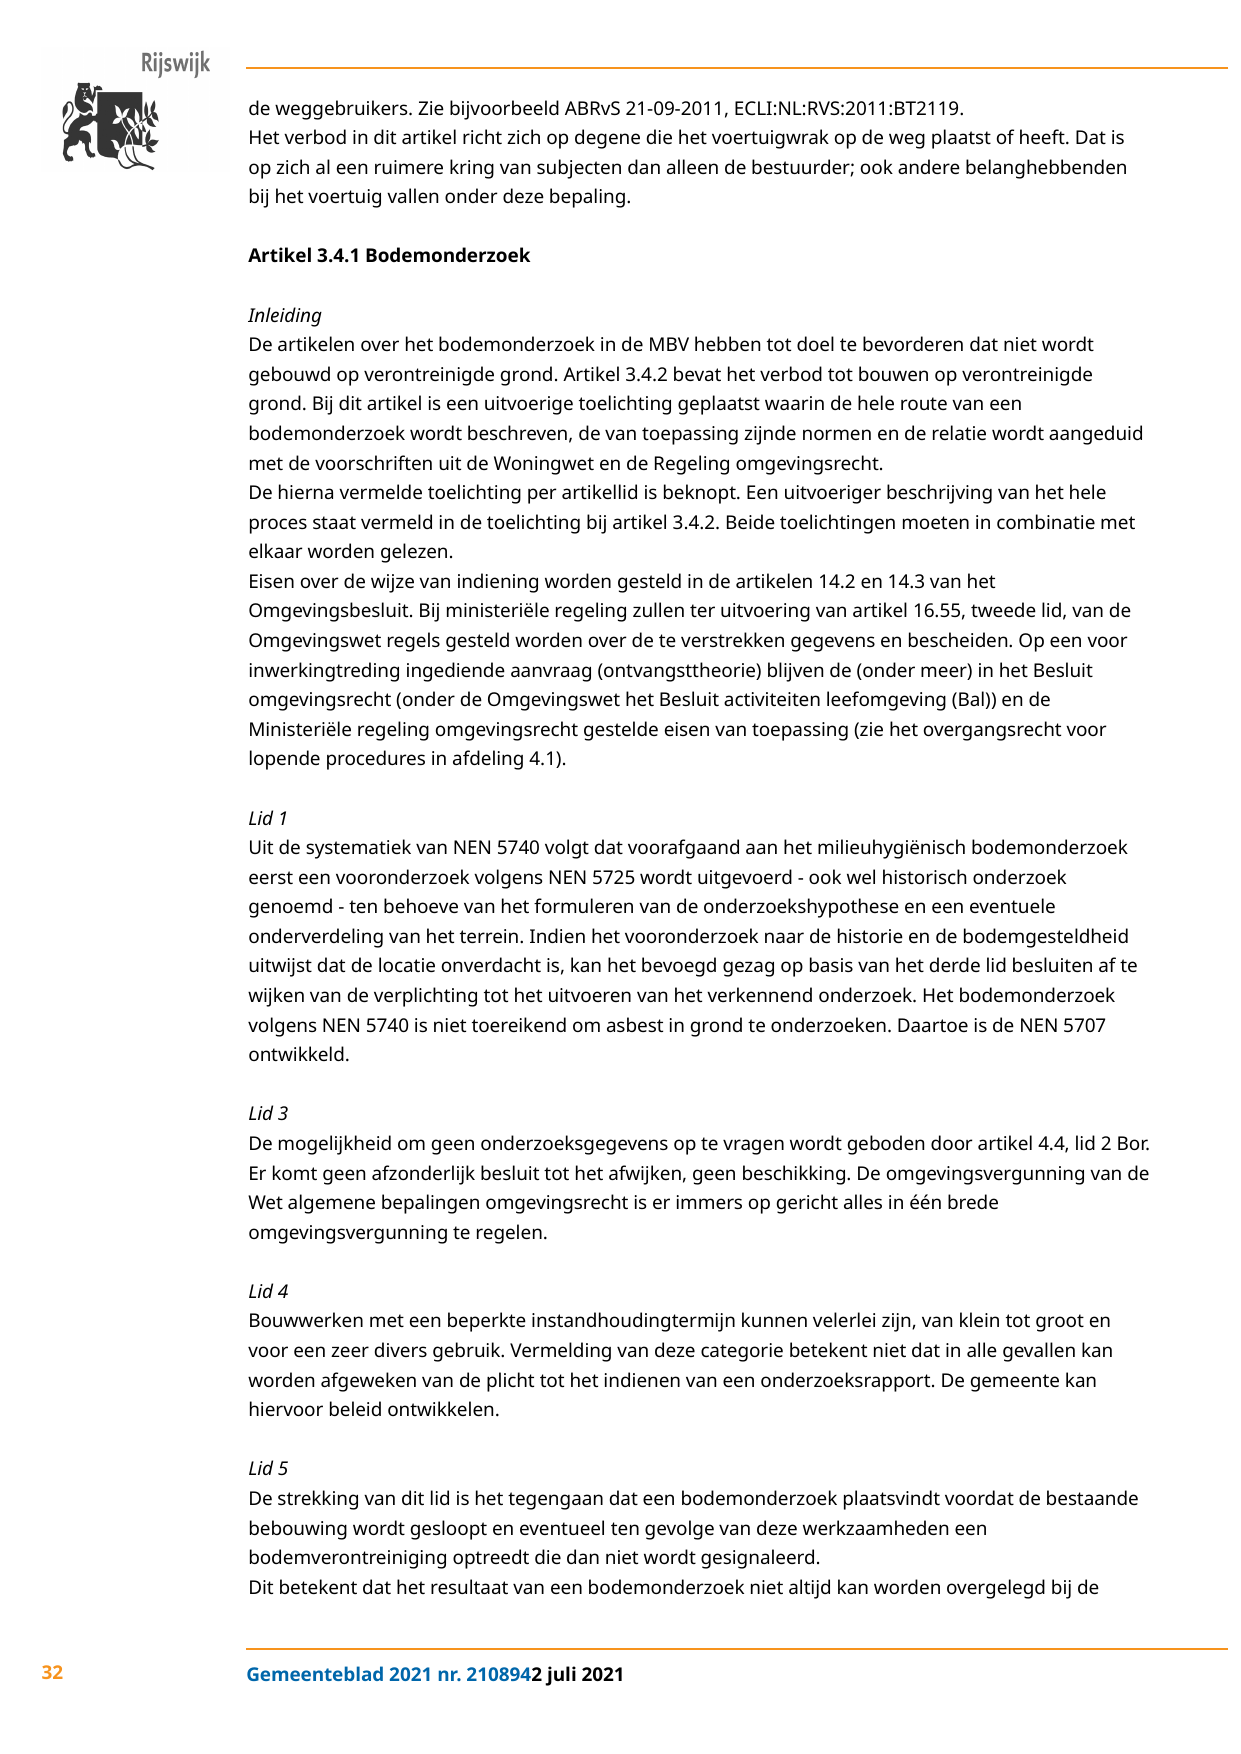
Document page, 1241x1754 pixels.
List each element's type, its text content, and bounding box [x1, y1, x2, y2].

text Lid 1 [248, 805, 1152, 831]
text De hierna vermelde toelichting per artikellid is beknopt. Een uitvoeriger beschrijving van het hele proces staat vermeld in de toelichting bij artikel 3.4.2. Beide toelichtingen moeten in combinatie met elkaar worden gelezen. [248, 479, 1152, 564]
text Lid 5 [248, 1456, 1152, 1481]
picture [41, 47, 231, 172]
text Lid 4 [248, 1278, 1152, 1304]
text Het verbod in dit artikel richt zich op degene die het voertuigwrak op de weg plaatst of heeft. Dat is op zich al een ruimere kring van subjecten dan alleen de bestuurder; ook andere belanghebbenden bij het voertuig vallen onder deze bepaling. [248, 124, 1152, 209]
text Eisen over de wijze van indiening worden gesteld in de artikelen 14.2 en 14.3 van het Omgevingsbesluit. Bij ministeriële regeling zullen ter uitvoering van artikel 16.55, tweede lid, van de Omgevingswet regels gesteld worden over de te verstrekken gegevens en bescheiden. Op een voor inwerkingtreding ingediende aanvraag (ontvangsttheorie) blijven de (onder meer) in het Besluit omgevingsrecht (onder de Omgevingswet het Besluit activiteiten leefomgeving (Bal)) en de Ministeriële regeling omgevingsrecht gestelde eisen van toepassing (zie het overgangsrecht voor lopende procedures in afdeling 4.1). [248, 568, 1152, 771]
text Uit de systematiek van NEN 5740 volgt dat voorafgaand aan het milieuhygiënisch bodemonderzoek eerst een vooronderzoek volgens NEN 5725 wordt uitgevoerd - ook wel historisch onderzoek genoemd - ten behoeve van het formuleren van de onderzoekshypothese en een eventuele onderverdeling van het terrein. Indien het vooronderzoek naar de historie en de bodemgesteldheid uitwijst dat de locatie onverdacht is, kan het bevoegd gezag op basis van het derde lid besluiten af te wijken van de verplichting tot het uitvoeren van het verkennend onderzoek. Het bodemonderzoek volgens NEN 5740 is niet toereikend om asbest in grond te onderzoeken. Daartoe is de NEN 5707 ontwikkeld. [248, 834, 1152, 1067]
text de weggebruikers. Zie bijvoorbeeld ABRvS 21-09-2011, ECLI:NL:RVS:2011:BT2119. [248, 95, 1152, 121]
text Bouwwerken met een beperkte instandhoudingtermijn kunnen velerlei zijn, van klein tot groot en voor een zeer divers gebruik. Vermelding van deze categorie betekent niet dat in alle gevallen kan worden afgeweken van de plicht tot het indienen van een onderzoeksrapport. De gemeente kan hiervoor beleid ontwikkelen. [248, 1308, 1152, 1422]
text Inleiding [248, 302, 1152, 328]
text Dit betekent dat het resultaat van een bodemonderzoek niet altijd kan worden overgelegd bij de [248, 1574, 1152, 1600]
text Artikel 3.4.1 Bodemonderzoek [248, 243, 1152, 268]
text De strekking van dit lid is het tegengaan dat een bodemonderzoek plaatsvindt voordat de bestaande bebouwing wordt gesloopt en eventueel ten gevolge van deze werkzaamheden een bodemverontreiniging optreedt die dan niet wordt gesignaleerd. [248, 1485, 1152, 1570]
text De artikelen over het bodemonderzoek in de MBV hebben tot doel te bevorderen dat niet wordt gebouwd op verontreinigde grond. Artikel 3.4.2 bevat het verbod tot bouwen op verontreinigde grond. Bij dit artikel is een uitvoerige toelichting geplaatst waarin de hele route van een bodemonderzoek wordt beschreven, de van toepassing zijnde normen en de relatie wordt aangeduid met de voorschriften uit de Woningwet en de Regeling omgevingsrecht. [248, 331, 1152, 476]
text De mogelijkheid om geen onderzoeksgegevens op te vragen wordt geboden door artikel 4.4, lid 2 Bor. Er komt geen afzonderlijk besluit tot het afwijken, geen beschikking. De omgevingsvergunning van de Wet algemene bepalingen omgevingsrecht is er immers op gericht alles in één brede omgevingsvergunning te regelen. [248, 1130, 1152, 1245]
text Lid 3 [248, 1101, 1152, 1126]
